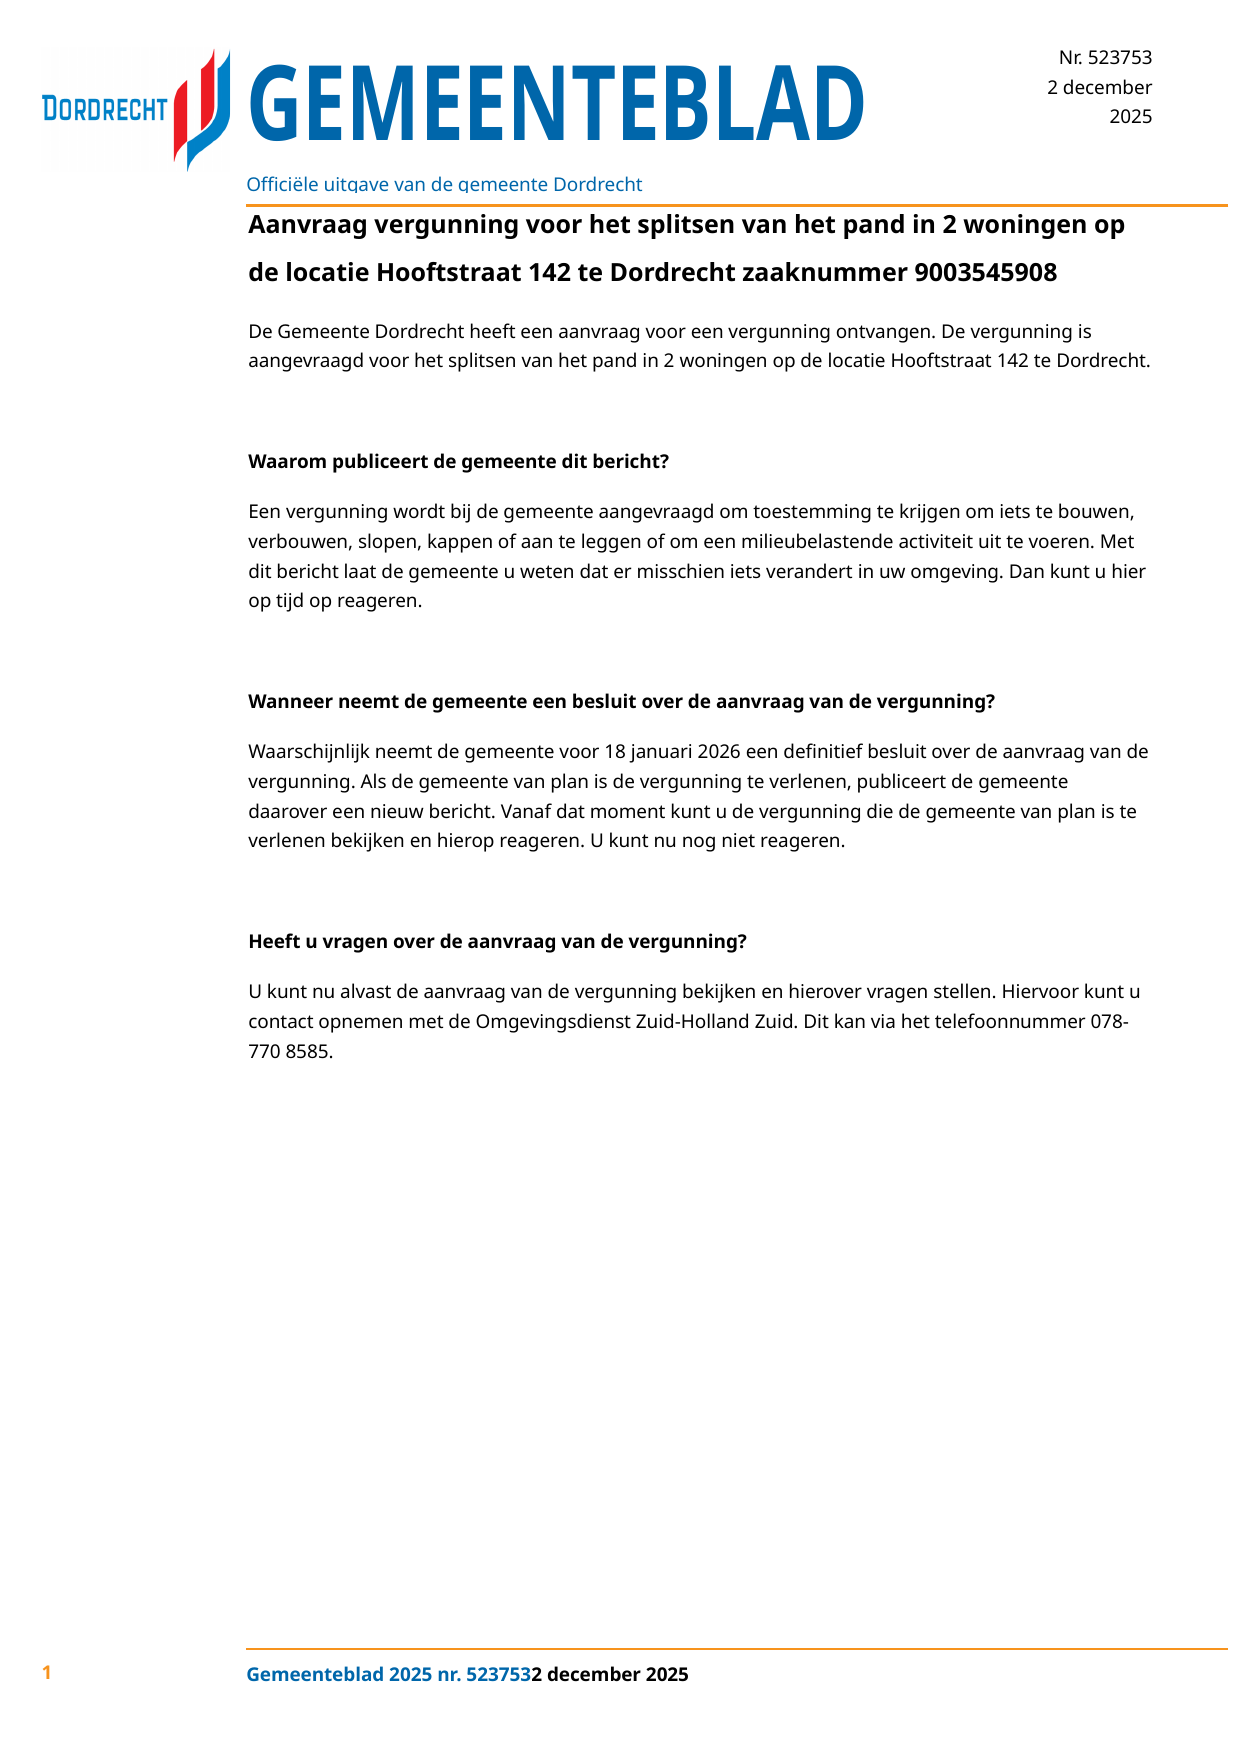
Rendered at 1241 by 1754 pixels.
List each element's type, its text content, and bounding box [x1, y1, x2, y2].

text Wanneer neemt de gemeente een besluit over de aanvraag van de vergunning? [248, 688, 1152, 714]
text Waarom publiceert de gemeente dit bericht? [248, 448, 1152, 474]
text Heeft u vragen over de aanvraag van de vergunning? [248, 928, 1152, 954]
text Aanvraag vergunning voor het splitsen van het pand in 2 woningen op de locatie Hooftstraat 142 te Dordrecht zaaknummer 9003545908 [248, 207, 1152, 288]
picture [41, 47, 231, 172]
text Waarschijnlijk neemt de gemeente voor 18 januari 2026 een definitief besluit over de aanvraag van de vergunning. Als de gemeente van plan is de vergunning te verlenen, publiceert de gemeente daarover een nieuw bericht. Vanaf dat moment kunt u de vergunning die de gemeente van plan is te verlenen bekijken en hierop reageren. U kunt nu nog niet reageren. [248, 739, 1152, 853]
text Een vergunning wordt bij de gemeente aangevraagd om toestemming te krijgen om iets te bouwen, verbouwen, slopen, kappen of aan te leggen of om een milieubelastende activiteit uit te voeren. Met dit bericht laat de gemeente u weten dat er misschien iets verandert in uw omgeving. Dan kunt u hier op tijd op reageren. [248, 499, 1152, 613]
text U kunt nu alvast de aanvraag van de vergunning bekijken en hierover vragen stellen. Hiervoor kunt u contact opnemen met de Omgevingsdienst Zuid-Holland Zuid. Dit kan via het telefoonnummer 078-770 8585. [248, 979, 1152, 1064]
text De Gemeente Dordrecht heeft een aanvraag voor een vergunning ontvangen. De vergunning is aangevraagd voor het splitsen van het pand in 2 woningen op de locatie Hooftstraat 142 te Dordrecht. [248, 318, 1152, 373]
